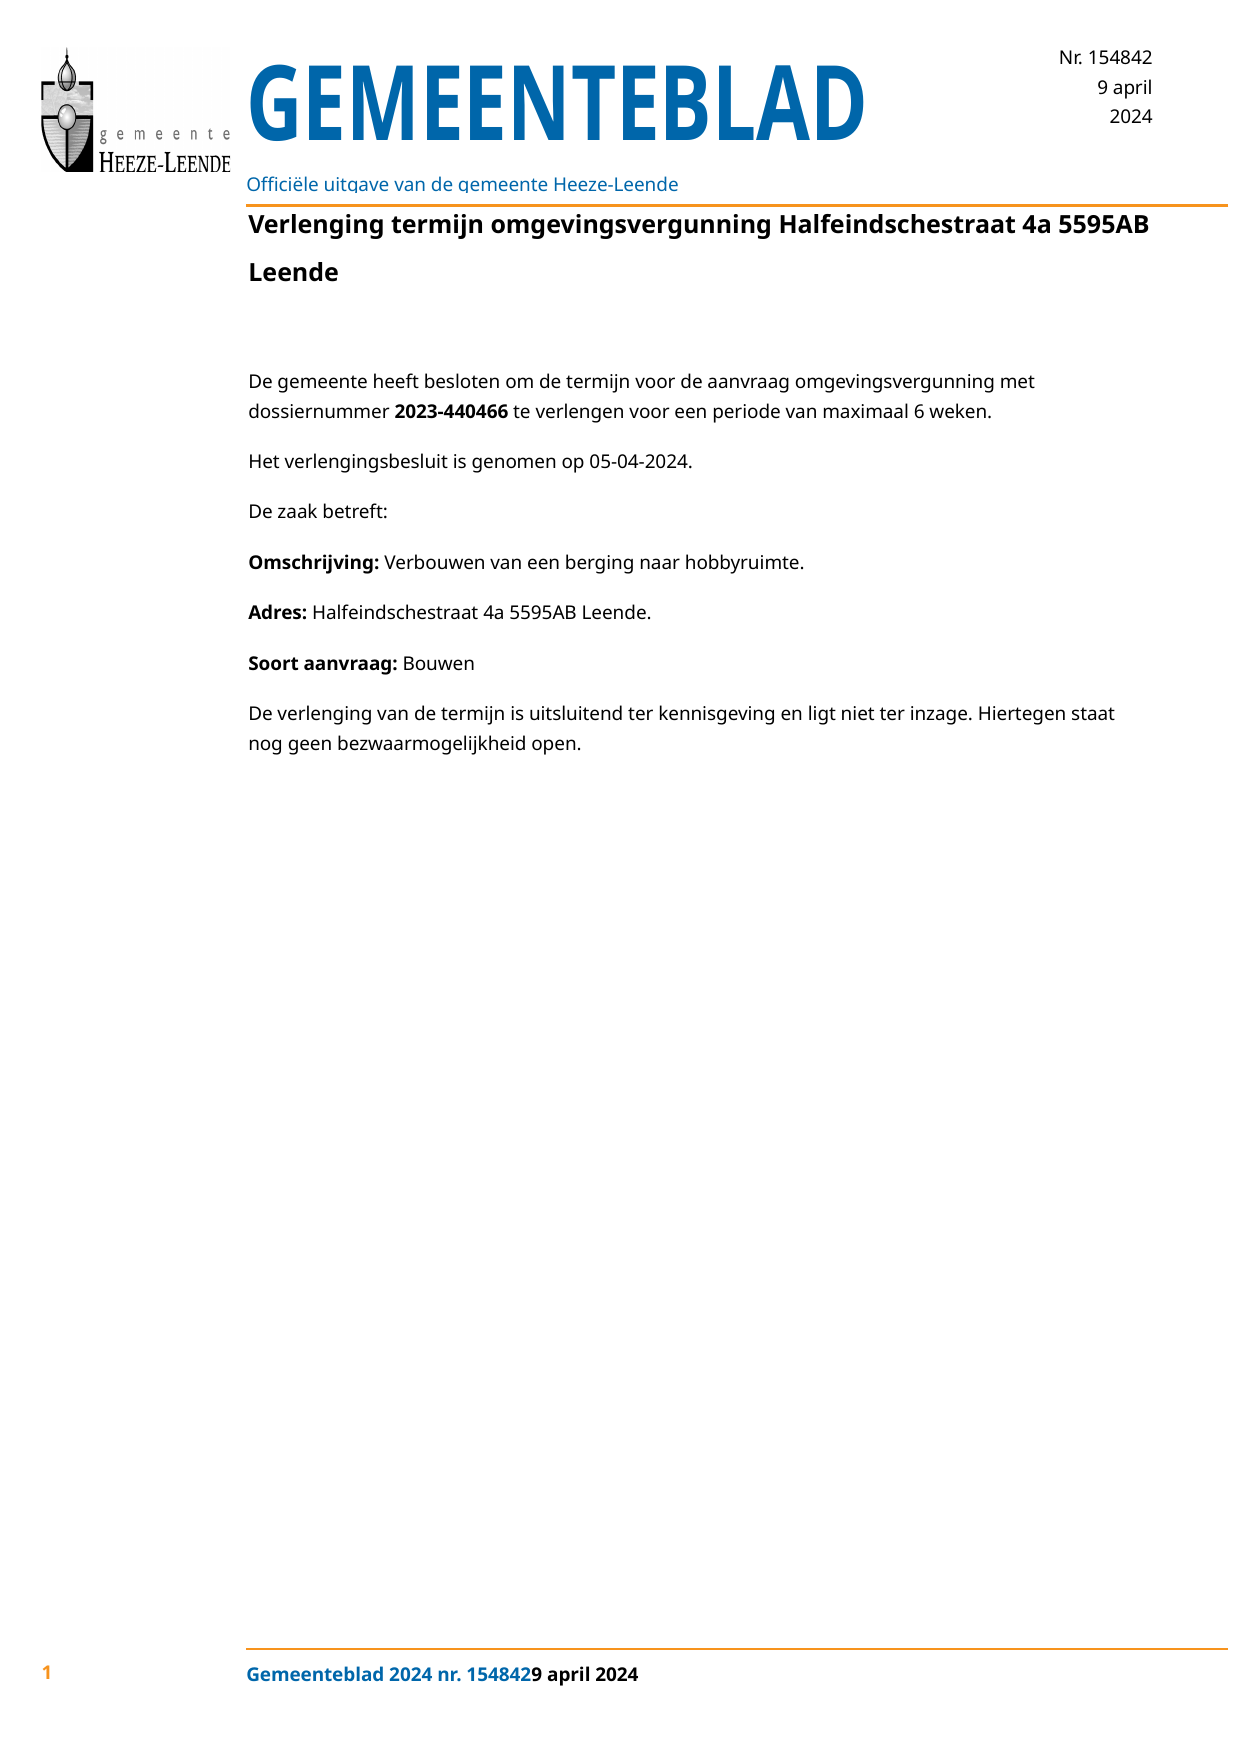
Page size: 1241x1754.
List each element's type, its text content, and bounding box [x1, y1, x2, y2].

text Adres: Halfeindschestraat 4a 5595AB Leende. [248, 599, 1152, 625]
picture [41, 47, 231, 172]
text De verlenging van de termijn is uitsluitend ter kennisgeving en ligt niet ter inzage. Hiertegen staat nog geen bezwaarmogelijkheid open. [248, 700, 1152, 756]
text Omschrijving: Verbouwen van een berging naar hobbyruimte. [248, 549, 1152, 575]
text Soort aanvraag: Bouwen [248, 650, 1152, 676]
text De zaak betreft: [248, 499, 1152, 524]
text Verlenging termijn omgevingsvergunning Halfeindschestraat 4a 5595AB Leende [248, 207, 1152, 288]
text Het verlengingsbesluit is genomen op 05-04-2024. [248, 448, 1152, 474]
text De gemeente heeft besloten om de termijn voor de aanvraag omgevingsvergunning met dossiernummer 2023-440466 te verlengen voor een periode van maximaal 6 weken. [248, 368, 1152, 424]
